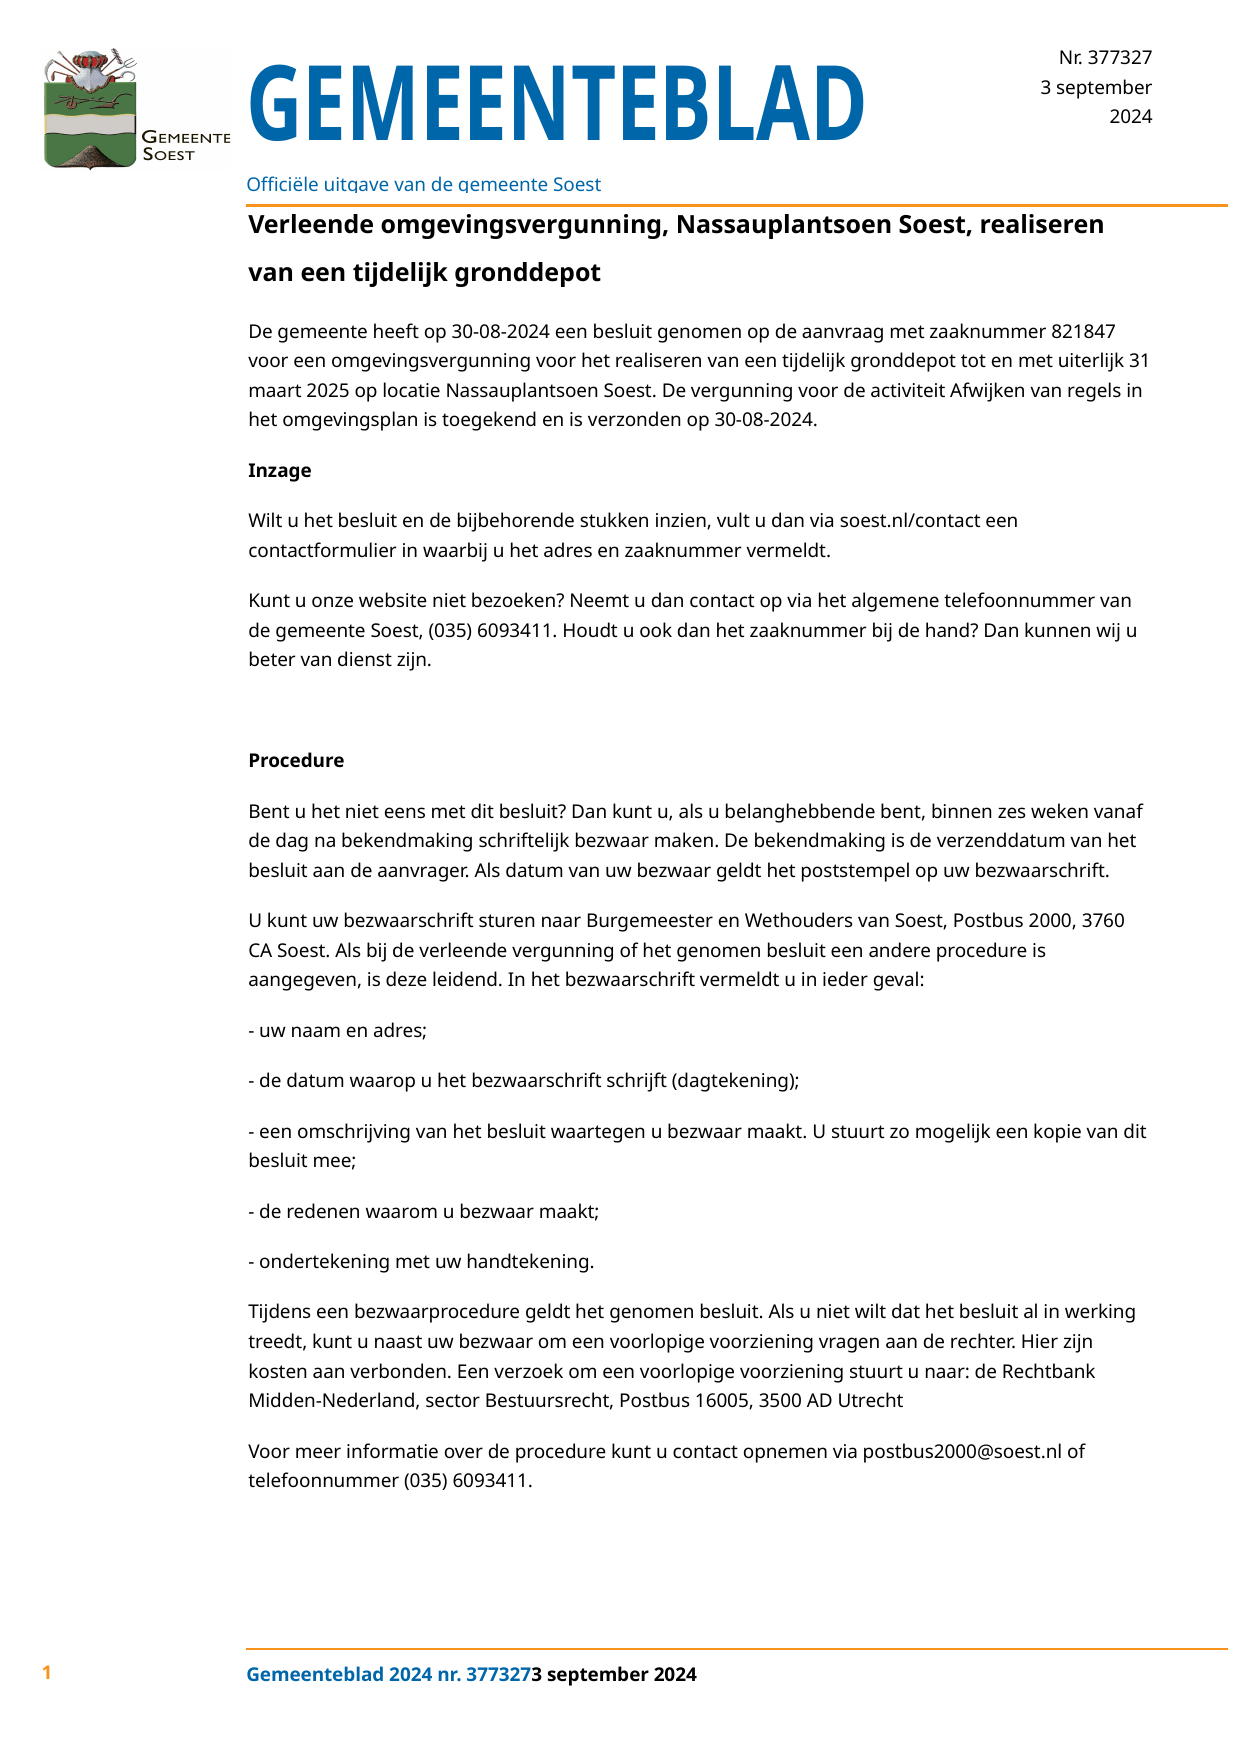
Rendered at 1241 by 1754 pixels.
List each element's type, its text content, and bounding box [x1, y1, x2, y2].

text Bent u het niet eens met dit besluit? Dan kunt u, als u belanghebbende bent, binnen zes weken vanaf de dag na bekendmaking schriftelijk bezwaar maken. De bekendmaking is de verzenddatum van het besluit aan de aanvrager. Als datum van uw bezwaar geldt het poststempel op uw bezwaarschrift. [248, 798, 1152, 883]
text - uw naam en adres; [248, 1017, 1152, 1043]
text Kunt u onze website niet bezoeken? Neemt u dan contact op via het algemene telefoonnummer van de gemeente Soest, (035) 6093411. Houdt u ook dan het zaaknummer bij de hand? Dan kunnen wij u beter van dienst zijn. [248, 587, 1152, 672]
text De gemeente heeft op 30-08-2024 een besluit genomen op de aanvraag met zaaknummer 821847 voor een omgevingsvergunning voor het realiseren van een tijdelijk gronddepot tot en met uiterlijk 31 maart 2025 op locatie Nassauplantsoen Soest. De vergunning voor de activiteit Afwijken van regels in het omgevingsplan is toegekend en is verzonden op 30-08-2024. [248, 318, 1152, 432]
text - de redenen waarom u bezwaar maakt; [248, 1198, 1152, 1224]
text Tijdens een bezwaarprocedure geldt het genomen besluit. Als u niet wilt dat het besluit al in werking treedt, kunt u naast uw bezwaar om een voorlopige voorziening vragen aan de rechter. Hier zijn kosten aan verbonden. Een verzoek om een voorlopige voorziening stuurt u naar: de Rechtbank Midden-Nederland, sector Bestuursrecht, Postbus 16005, 3500 AD Utrecht [248, 1299, 1152, 1413]
text - een omschrijving van het besluit waartegen u bezwaar maakt. U stuurt zo mogelijk een kopie van dit besluit mee; [248, 1118, 1152, 1173]
text Voor meer informatie over de procedure kunt u contact opnemen via postbus2000@soest.nl of telefoonnummer (035) 6093411. [248, 1438, 1152, 1493]
text Inzage [248, 457, 1152, 483]
picture [41, 47, 231, 172]
text - ondertekening met uw handtekening. [248, 1248, 1152, 1274]
text Procedure [248, 747, 1152, 773]
text Verleende omgevingsvergunning, Nassauplantsoen Soest, realiseren van een tijdelijk gronddepot [248, 207, 1152, 288]
text - de datum waarop u het bezwaarschrift schrijft (dagtekening); [248, 1067, 1152, 1093]
text U kunt uw bezwaarschrift sturen naar Burgemeester en Wethouders van Soest, Postbus 2000, 3760 CA Soest. Als bij de verleende vergunning of het genomen besluit een andere procedure is aangegeven, is deze leidend. In het bezwaarschrift vermeldt u in ieder geval: [248, 907, 1152, 992]
text Wilt u het besluit en de bijbehorende stukken inzien, vult u dan via soest.nl/contact een contactformulier in waarbij u het adres en zaaknummer vermeldt. [248, 507, 1152, 563]
